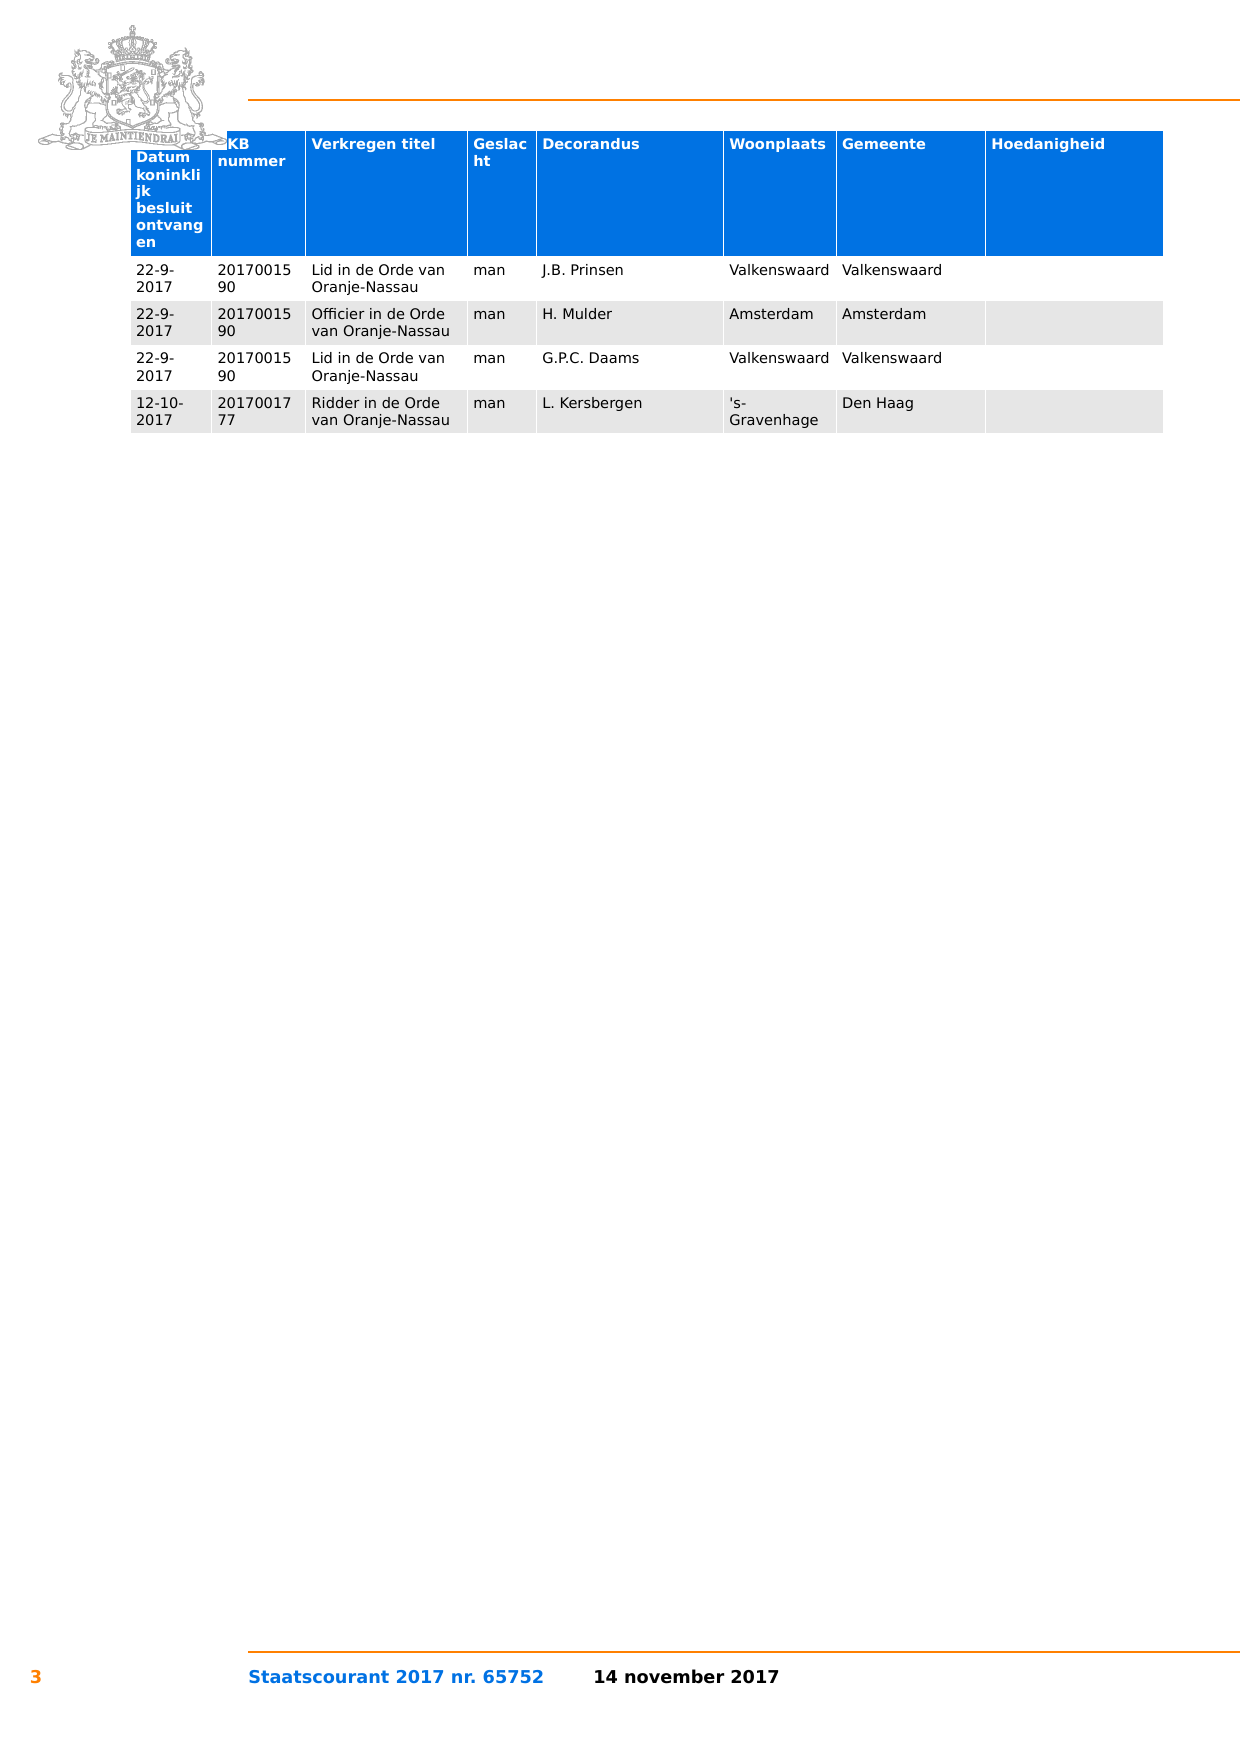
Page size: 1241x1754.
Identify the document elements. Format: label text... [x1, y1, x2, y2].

table_header Decorandus [537, 131, 723, 256]
table_cell Valkenswaard [837, 257, 985, 300]
table_cell J.B. Prinsen [537, 257, 723, 300]
table_cell [986, 346, 1163, 389]
table_cell [986, 390, 1163, 433]
table_cell Den Haag [837, 390, 985, 433]
table_cell man [468, 390, 536, 433]
table_cell [986, 257, 1163, 300]
table_cell Valkenswaard [837, 346, 985, 389]
table_cell Valkenswaard [724, 257, 836, 300]
table_cell H. Mulder [537, 301, 723, 345]
table_cell Valkenswaard [724, 346, 836, 389]
table_cell L. Kersbergen [537, 390, 723, 433]
table_cell 2017001590 [212, 346, 305, 389]
table_header Datum koninklijk besluit ontvangen [131, 150, 211, 256]
table_cell Ridder in de Orde van Oranje-Nassau [306, 390, 467, 433]
table_cell Officier in de Orde van Oranje-Nassau [306, 301, 467, 345]
table_cell 12-10-2017 [131, 390, 211, 433]
table_header Verkregen titel [306, 131, 467, 256]
table_cell man [468, 257, 536, 300]
table_cell [986, 301, 1163, 345]
table_cell man [468, 301, 536, 345]
table_cell 22-9-2017 [131, 346, 211, 389]
table_header Hoedanigheid [986, 131, 1163, 256]
table_cell 22-9-2017 [131, 257, 211, 300]
table_header KB nummer [212, 131, 305, 256]
table_header Woonplaats [724, 131, 836, 256]
table_cell G.P.C. Daams [537, 346, 723, 389]
table_cell 2017001590 [212, 301, 305, 345]
table_cell Lid in de Orde van Oranje-Nassau [306, 346, 467, 389]
table_cell Amsterdam [724, 301, 836, 345]
table_cell man [468, 346, 536, 389]
table_cell 2017001777 [212, 390, 305, 433]
table_header Geslacht [468, 131, 536, 256]
picture [38, 25, 227, 150]
table_cell Lid in de Orde van Oranje-Nassau [306, 257, 467, 300]
table_header Gemeente [837, 131, 985, 256]
table_cell 2017001590 [212, 257, 305, 300]
table_cell Amsterdam [837, 301, 985, 345]
table_cell 22-9-2017 [131, 301, 211, 345]
table_cell 's-Gravenhage [724, 390, 836, 433]
